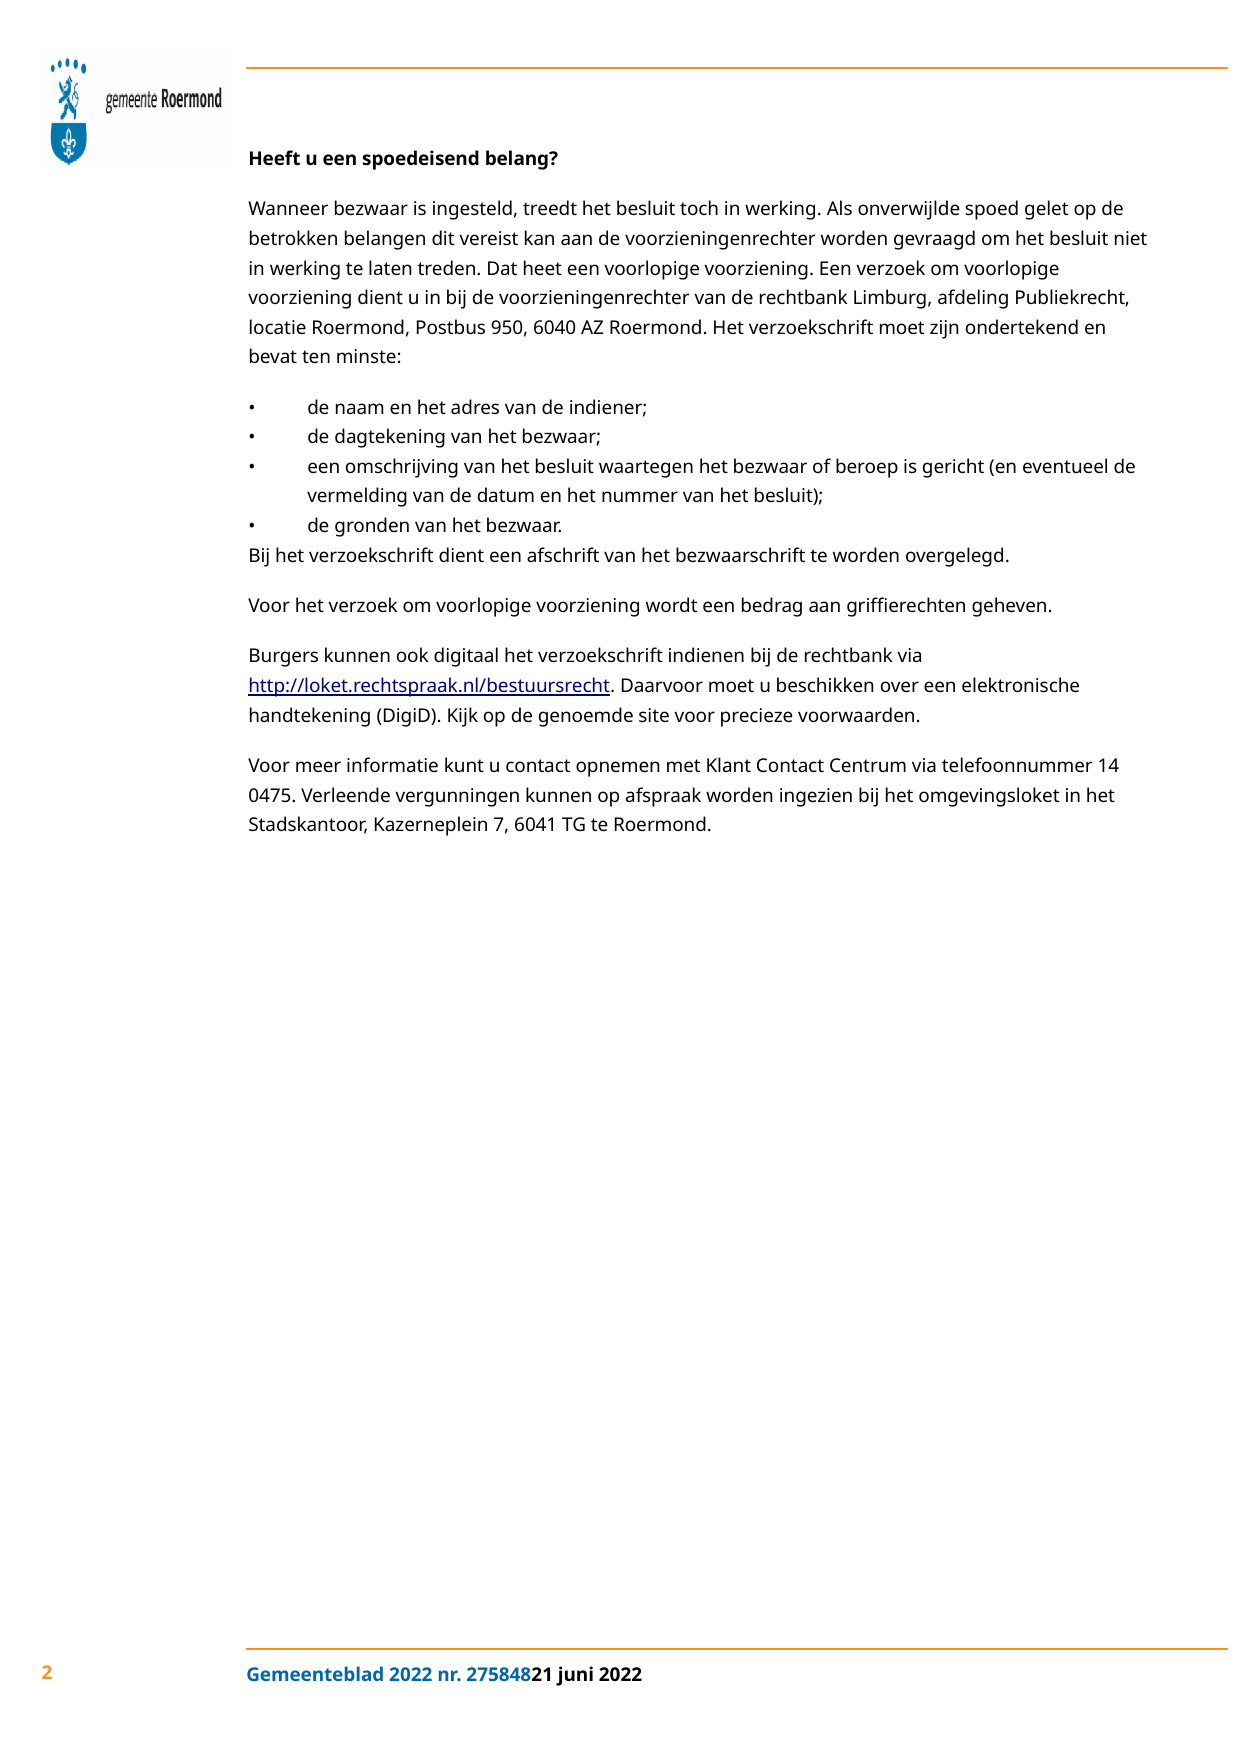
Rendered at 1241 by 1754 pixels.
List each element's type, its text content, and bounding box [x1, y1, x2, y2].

list de dagtekening van het bezwaar; [248, 423, 1152, 449]
picture [41, 47, 231, 172]
list een omschrijving van het besluit waartegen het bezwaar of beroep is gericht (en eventueel de vermelding van de datum en het nummer van het besluit); [248, 453, 1152, 508]
list de gronden van het bezwaar. [248, 512, 1152, 538]
list de naam en het adres van de indiener; [248, 394, 1152, 420]
text Burgers kunnen ook digitaal het verzoekschrift indienen bij de rechtbank via http://loket.rechtspraak.nl/bestuursrecht. Daarvoor moet u beschikken over een elektronische handtekening (DigiD). Kijk op de genoemde site voor precieze voorwaarden. [248, 643, 1152, 728]
text Voor meer informatie kunt u contact opnemen met Klant Contact Centrum via telefoonnummer 14 0475. Verleende vergunningen kunnen op afspraak worden ingezien bij het omgevingsloket in het Stadskantoor, Kazerneplein 7, 6041 TG te Roermond. [248, 752, 1152, 837]
text Voor het verzoek om voorlopige voorziening wordt een bedrag aan griffierechten geheven. [248, 592, 1152, 618]
text Heeft u een spoedeisend belang? [248, 145, 1152, 171]
text Bij het verzoekschrift dient een afschrift van het bezwaarschrift te worden overgelegd. [248, 542, 1152, 568]
text Wanneer bezwaar is ingesteld, treedt het besluit toch in werking. Als onverwijlde spoed gelet op de betrokken belangen dit vereist kan aan de voorzieningenrechter worden gevraagd om het besluit niet in werking te laten treden. Dat heet een voorlopige voorziening. Een verzoek om voorlopige voorziening dient u in bij de voorzieningenrechter van de rechtbank Limburg, afdeling Publiekrecht, locatie Roermond, Postbus 950, 6040 AZ Roermond. Het verzoekschrift moet zijn ondertekend en bevat ten minste: [248, 196, 1152, 369]
